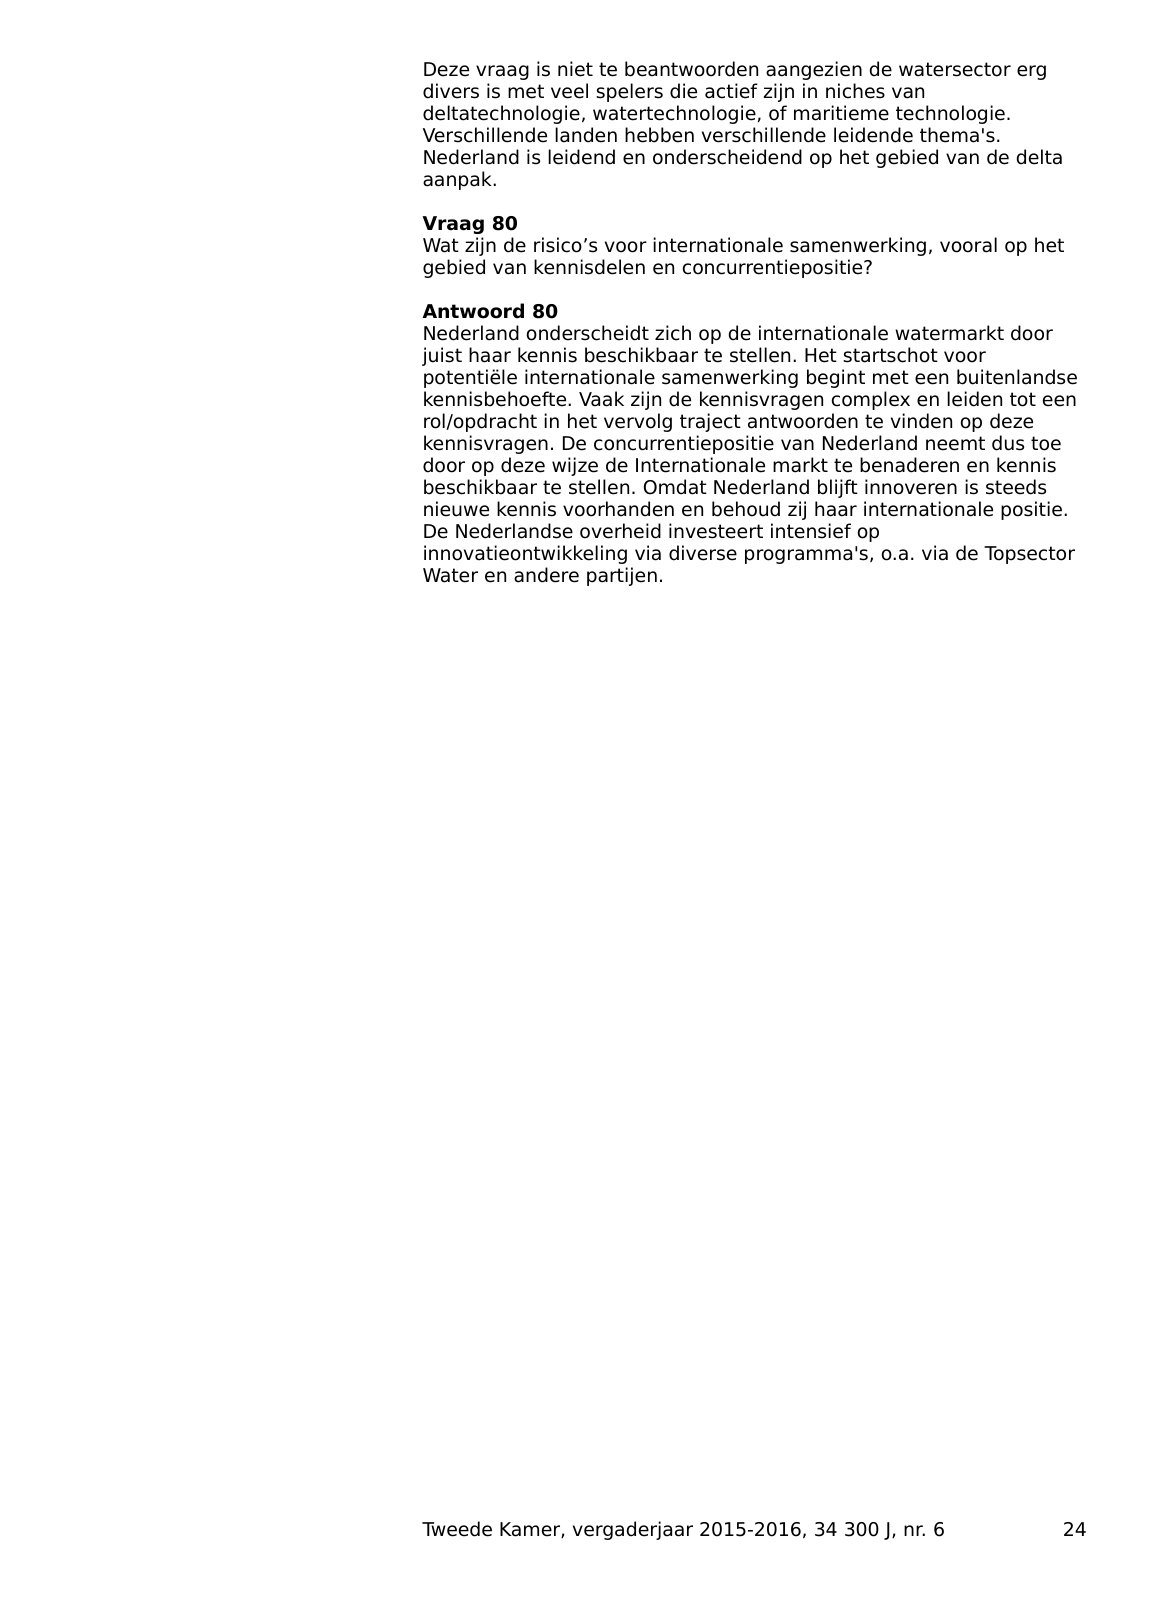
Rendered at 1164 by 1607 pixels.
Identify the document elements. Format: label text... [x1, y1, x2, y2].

text Deze vraag is niet te beantwoorden aangezien de watersector erg divers is met veel spelers die actief zijn in niches van deltatechnologie, watertechnologie, of maritieme technologie. Verschillende landen hebben verschillende leidende thema's. Nederland is leidend en onderscheidend op het gebied van de delta aanpak. [422, 59, 1087, 191]
text Nederland onderscheidt zich op de internationale watermarkt door juist haar kennis beschikbaar te stellen. Het startschot voor potentiële internationale samenwerking begint met een buitenlandse kennisbehoefte. Vaak zijn de kennisvragen complex en leiden tot een rol/opdracht in het vervolg traject antwoorden te vinden op deze kennisvragen. De concurrentiepositie van Nederland neemt dus toe door op deze wijze de Internationale markt te benaderen en kennis beschikbaar te stellen. Omdat Nederland blijft innoveren is steeds nieuwe kennis voorhanden en behoud zij haar internationale positie. De Nederlandse overheid investeert intensief op innovatieontwikkeling via diverse programma's, o.a. via de Topsector Water en andere partijen. [422, 323, 1087, 587]
text Antwoord 80 [422, 301, 1087, 323]
text Vraag 80 [422, 213, 1087, 235]
text Wat zijn de risico’s voor internationale samenwerking, vooral op het gebied van kennisdelen en concurrentiepositie? [422, 235, 1087, 279]
